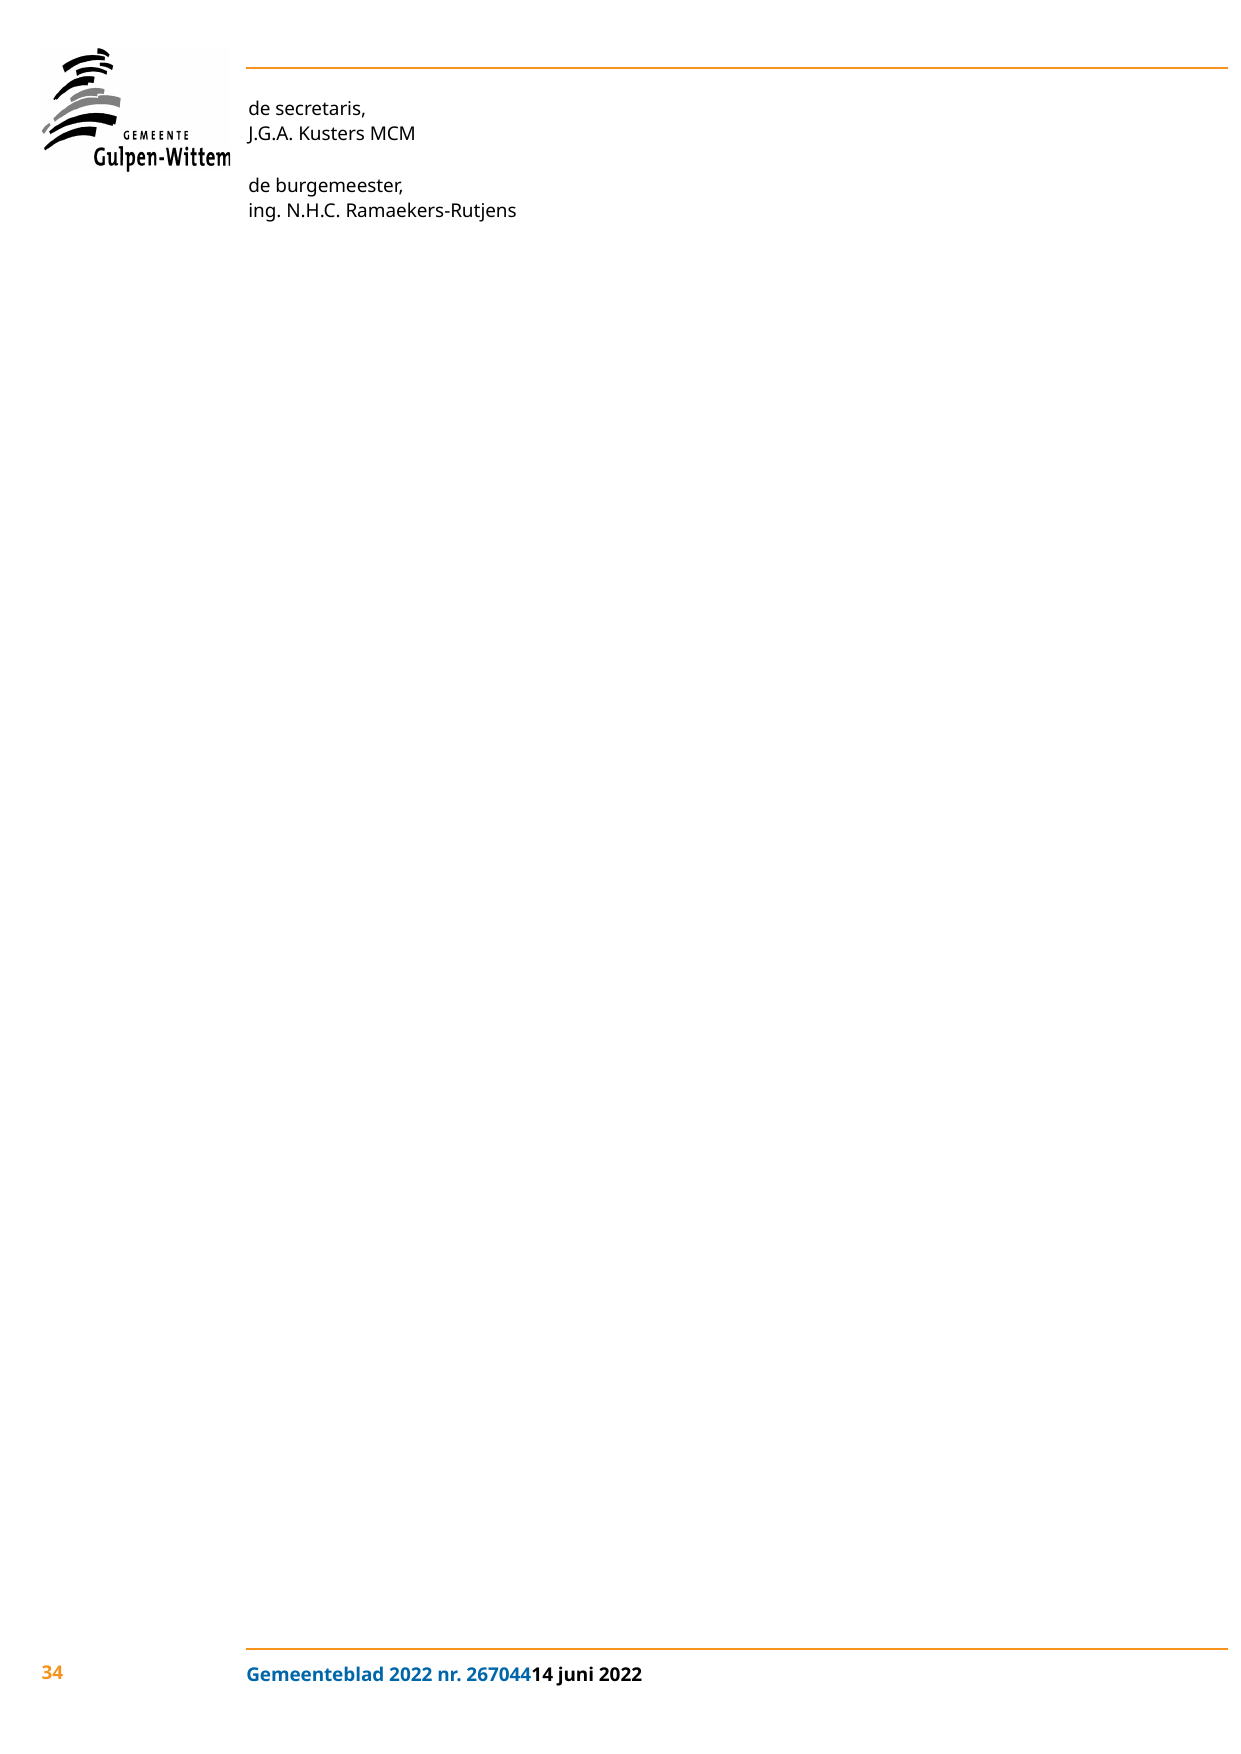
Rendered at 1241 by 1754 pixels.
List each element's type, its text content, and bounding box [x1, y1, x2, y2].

text de secretaris, [248, 95, 1152, 121]
text ing. N.H.C. Ramaekers-Rutjens [248, 198, 1152, 223]
picture [41, 47, 231, 172]
text J.G.A. Kusters MCM [248, 121, 1152, 146]
text de burgemeester, [248, 172, 1152, 198]
